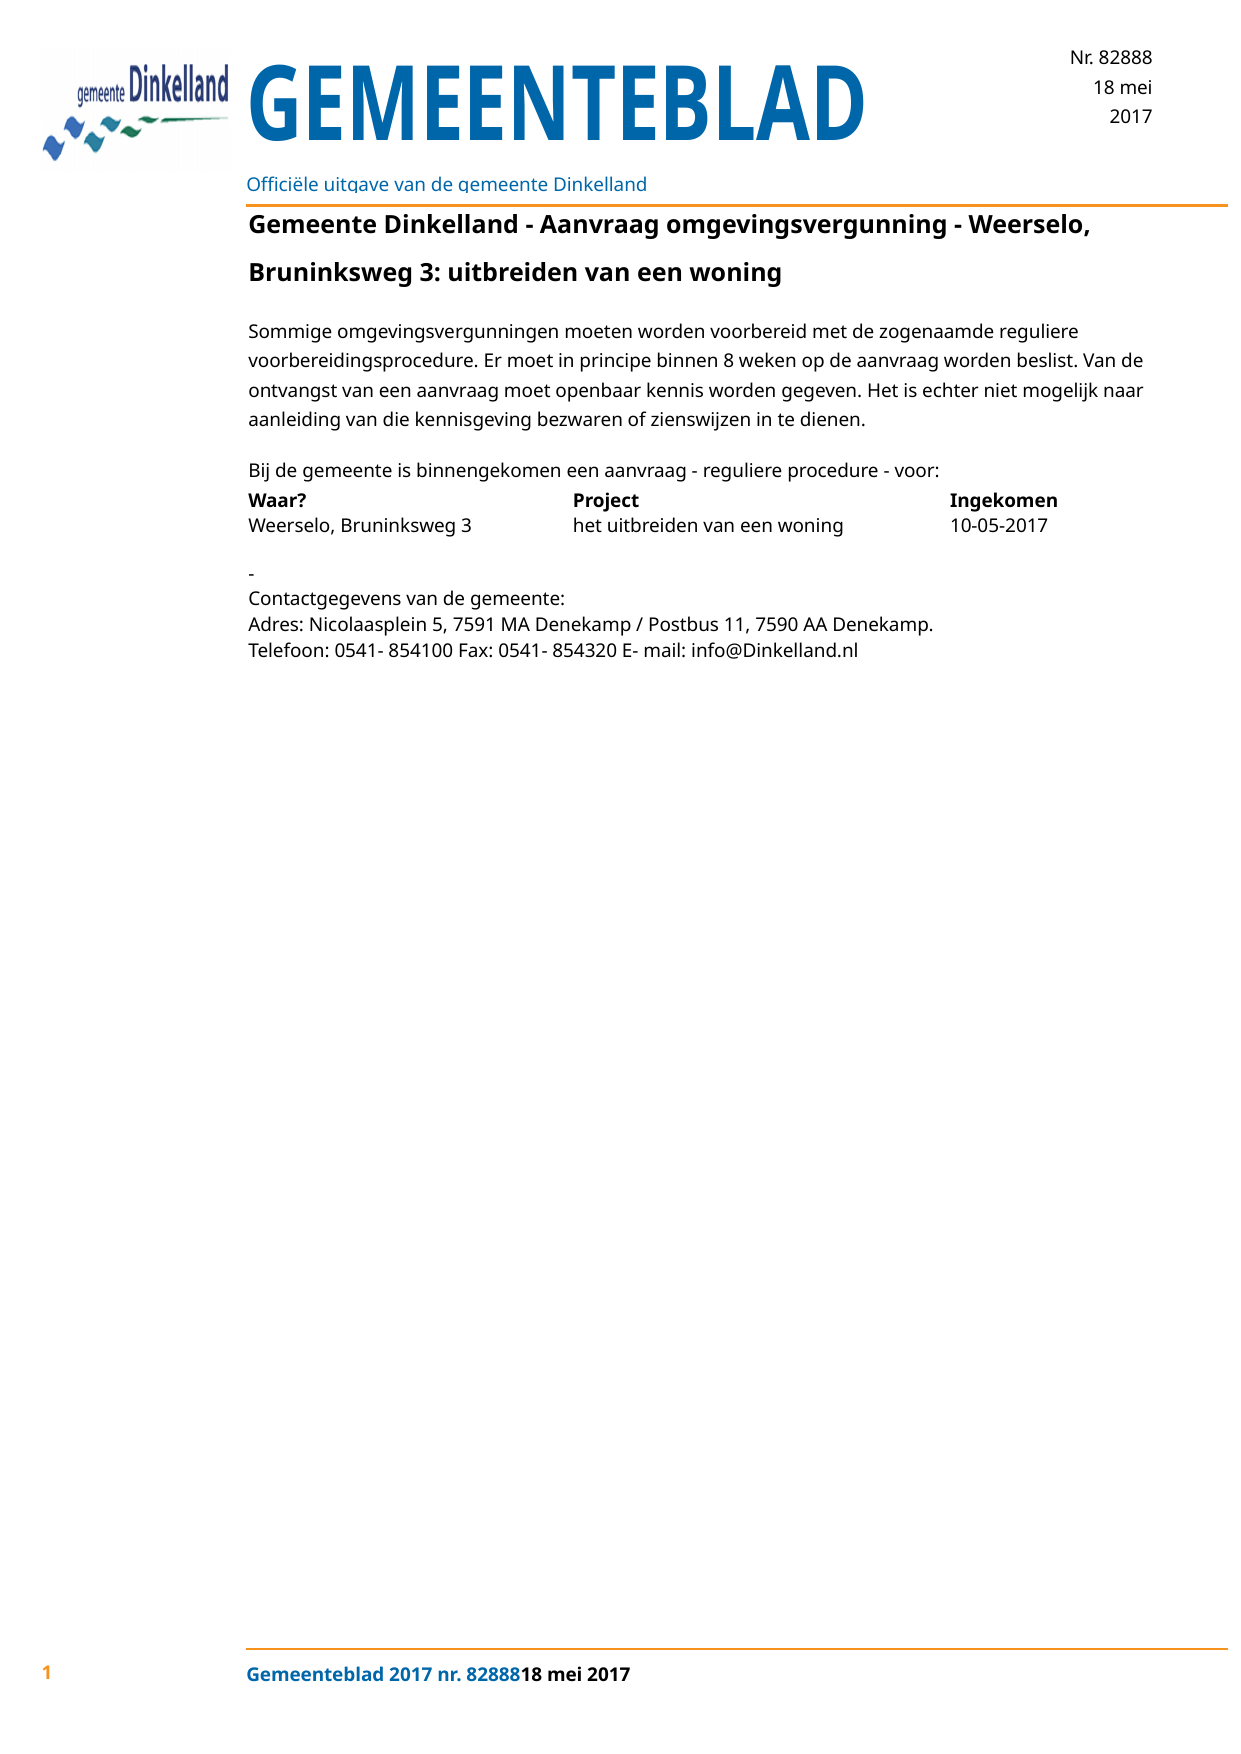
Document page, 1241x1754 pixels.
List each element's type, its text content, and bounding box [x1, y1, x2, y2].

table_cell Weerselo, Bruninksweg 3 [248, 513, 573, 538]
text Telefoon: 0541- 854100 Fax: 0541- 854320 E- mail: info@Dinkelland.nl [248, 637, 1152, 663]
text Adres: Nicolaasplein 5, 7591 MA Denekamp / Postbus 11, 7590 AA Denekamp. [248, 611, 1152, 637]
text Gemeente Dinkelland - Aanvraag omgevingsvergunning - Weerselo, Bruninksweg 3: uitbreiden van een woning [248, 207, 1152, 288]
table_header Waar? [248, 487, 573, 512]
text - [248, 560, 1152, 585]
table_cell het uitbreiden van een woning [573, 513, 950, 538]
table_cell 10-05-2017 [950, 513, 1152, 538]
text Bij de gemeente is binnengekomen een aanvraag - reguliere procedure - voor: [248, 457, 1152, 483]
text Sommige omgevingsvergunningen moeten worden voorbereid met de zogenaamde reguliere voorbereidingsprocedure. Er moet in principe binnen 8 weken op de aanvraag worden beslist. Van de ontvangst van een aanvraag moet openbaar kennis worden gegeven. Het is echter niet mogelijk naar aanleiding van die kennisgeving bezwaren of zienswijzen in te dienen. [248, 318, 1152, 432]
picture [41, 47, 231, 172]
table_header Ingekomen [950, 487, 1152, 512]
table_header Project [573, 487, 950, 512]
text Contactgegevens van de gemeente: [248, 585, 1152, 611]
